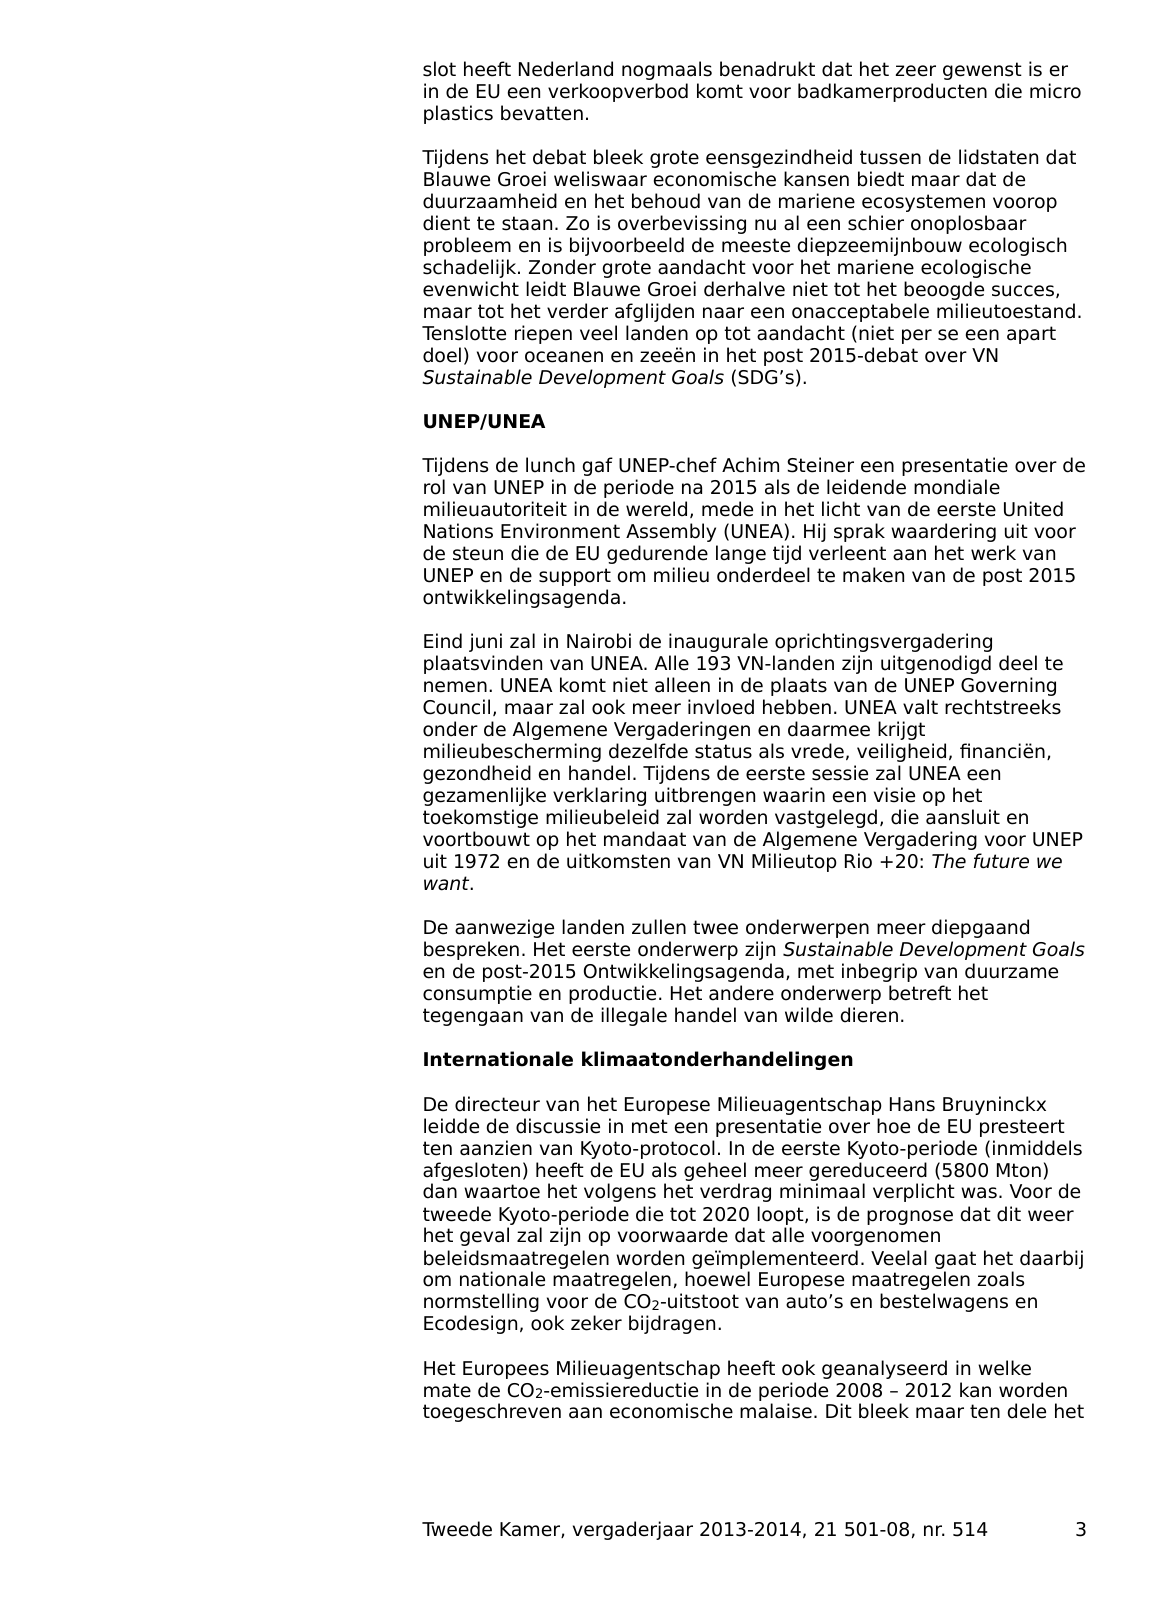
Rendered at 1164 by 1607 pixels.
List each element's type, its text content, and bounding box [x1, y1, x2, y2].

text Het Europees Milieuagentschap heeft ook geanalyseerd in welke mate de CO2-emissiereductie in de periode 2008 – 2012 kan worden toegeschreven aan economische malaise. Dit bleek maar ten dele het [422, 1357, 1087, 1423]
text Tijdens het debat bleek grote eensgezindheid tussen de lidstaten dat Blauwe Groei weliswaar economische kansen biedt maar dat de duurzaamheid en het behoud van de mariene ecosystemen voorop dient te staan. Zo is overbevissing nu al een schier onoplosbaar probleem en is bijvoorbeeld de meeste diepzeemijnbouw ecologisch schadelijk. Zonder grote aandacht voor het mariene ecologische evenwicht leidt Blauwe Groei derhalve niet tot het beoogde succes, maar tot het verder afglijden naar een onacceptabele milieutoestand. Tenslotte riepen veel landen op tot aandacht (niet per se een apart doel) voor oceanen en zeeën in het post 2015-debat over VN Sustainable Development Goals (SDG’s). [422, 147, 1087, 389]
text slot heeft Nederland nogmaals benadrukt dat het zeer gewenst is er in de EU een verkoopverbod komt voor badkamerproducten die micro plastics bevatten. [422, 59, 1087, 125]
text Eind juni zal in Nairobi de inaugurale oprichtingsvergadering plaatsvinden van UNEA. Alle 193 VN-landen zijn uitgenodigd deel te nemen. UNEA komt niet alleen in de plaats van de UNEP Governing Council, maar zal ook meer invloed hebben. UNEA valt rechtstreeks onder de Algemene Vergaderingen en daarmee krijgt milieubescherming dezelfde status als vrede, veiligheid, financiën, gezondheid en handel. Tijdens de eerste sessie zal UNEA een gezamenlijke verklaring uitbrengen waarin een visie op het toekomstige milieubeleid zal worden vastgelegd, die aansluit en voortbouwt op het mandaat van de Algemene Vergadering voor UNEP uit 1972 en de uitkomsten van VN Milieutop Rio +20: The future we want. [422, 631, 1087, 895]
text Tijdens de lunch gaf UNEP-chef Achim Steiner een presentatie over de rol van UNEP in de periode na 2015 als de leidende mondiale milieuautoriteit in de wereld, mede in het licht van de eerste United Nations Environment Assembly (UNEA). Hij sprak waardering uit voor de steun die de EU gedurende lange tijd verleent aan het werk van UNEP en de support om milieu onderdeel te maken van de post 2015 ontwikkelingsagenda. [422, 455, 1087, 609]
text De directeur van het Europese Milieuagentschap Hans Bruyninckx leidde de discussie in met een presentatie over hoe de EU presteert ten aanzien van Kyoto-protocol. In de eerste Kyoto-periode (inmiddels afgesloten) heeft de EU als geheel meer gereduceerd (5800 Mton) dan waartoe het volgens het verdrag minimaal verplicht was. Voor de tweede Kyoto-periode die tot 2020 loopt, is de prognose dat dit weer het geval zal zijn op voorwaarde dat alle voorgenomen beleidsmaatregelen worden geïmplementeerd. Veelal gaat het daarbij om nationale maatregelen, hoewel Europese maatregelen zoals normstelling voor de CO2-uitstoot van auto’s en bestelwagens en Ecodesign, ook zeker bijdragen. [422, 1093, 1087, 1335]
subtitle Internationale klimaatonderhandelingen [422, 1049, 1087, 1071]
subtitle UNEP/UNEA [422, 411, 1087, 433]
text De aanwezige landen zullen twee onderwerpen meer diepgaand bespreken. Het eerste onderwerp zijn Sustainable Development Goals en de post-2015 Ontwikkelingsagenda, met inbegrip van duurzame consumptie en productie. Het andere onderwerp betreft het tegengaan van de illegale handel van wilde dieren. [422, 917, 1087, 1027]
